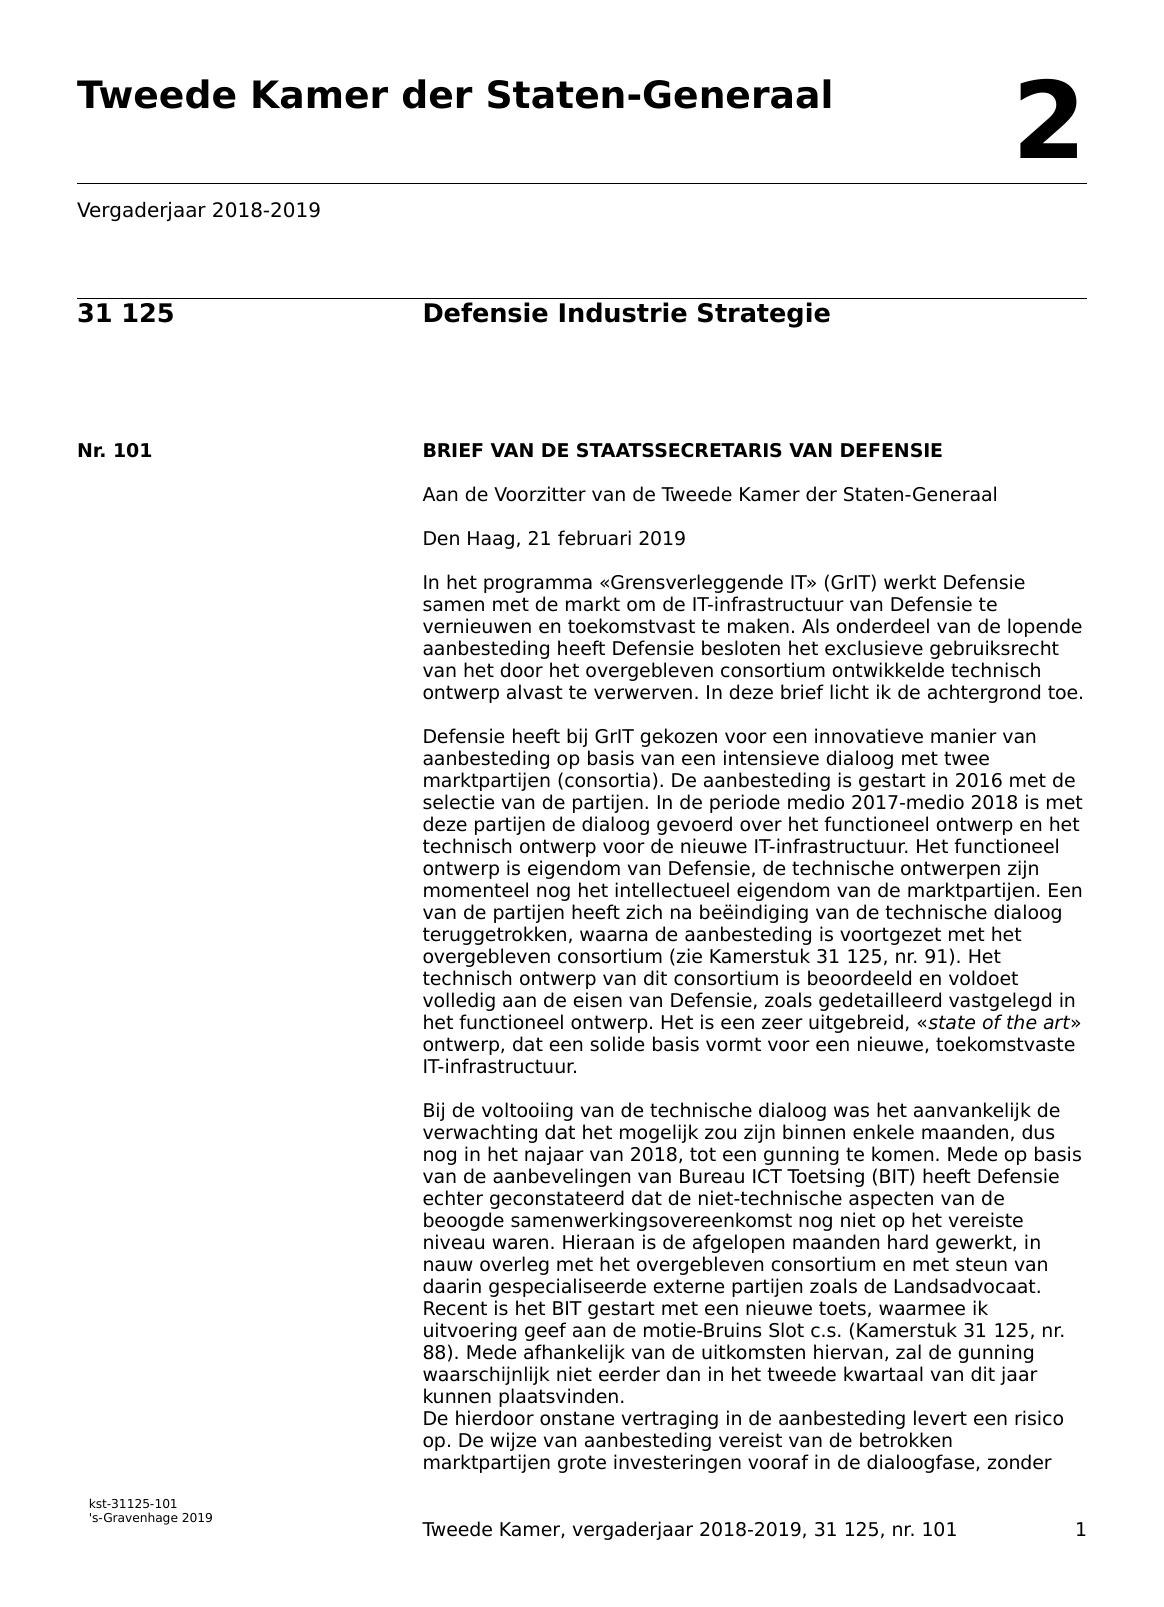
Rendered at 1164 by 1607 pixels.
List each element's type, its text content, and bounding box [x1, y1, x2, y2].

text Defensie heeft bij GrIT gekozen voor een innovatieve manier van aanbesteding op basis van een intensieve dialoog met twee marktpartijen (consortia). De aanbesteding is gestart in 2016 met de selectie van de partijen. In de periode medio 2017-medio 2018 is met deze partijen de dialoog gevoerd over het functioneel ontwerp en het technisch ontwerp voor de nieuwe IT-infrastructuur. Het functioneel ontwerp is eigendom van Defensie, de technische ontwerpen zijn momenteel nog het intellectueel eigendom van de marktpartijen. Een van de partijen heeft zich na beëindiging van de technische dialoog teruggetrokken, waarna de aanbesteding is voortgezet met het overgebleven consortium (zie Kamerstuk 31 125, nr. 91). Het technisch ontwerp van dit consortium is beoordeeld en voldoet volledig aan de eisen van Defensie, zoals gedetailleerd vastgelegd in het functioneel ontwerp. Het is een zeer uitgebreid, «state of the art» ontwerp, dat een solide basis vormt voor een nieuwe, toekomstvaste IT-infrastructuur. [422, 726, 1087, 1078]
text De hierdoor onstane vertraging in de aanbesteding levert een risico op. De wijze van aanbesteding vereist van de betrokken marktpartijen grote investeringen vooraf in de dialoogfase, zonder [422, 1408, 1087, 1474]
text Bij de voltooiing van de technische dialoog was het aanvankelijk de verwachting dat het mogelijk zou zijn binnen enkele maanden, dus nog in het najaar van 2018, tot een gunning te komen. Mede op basis van de aanbevelingen van Bureau ICT Toetsing (BIT) heeft Defensie echter geconstateerd dat de niet-technische aspecten van de beoogde samenwerkingsovereenkomst nog niet op het vereiste niveau waren. Hieraan is de afgelopen maanden hard gewerkt, in nauw overleg met het overgebleven consortium en met steun van daarin gespecialiseerde externe partijen zoals de Landsadvocaat. Recent is het BIT gestart met een nieuwe toets, waarmee ik uitvoering geef aan de motie-Bruins Slot c.s. (Kamerstuk 31 125, nr. 88). Mede afhankelijk van de uitkomsten hiervan, zal de gunning waarschijnlijk niet eerder dan in het tweede kwartaal van dit jaar kunnen plaatsvinden. [422, 1100, 1087, 1408]
table_header Tweede Kamer der Staten-Generaal [77, 59, 886, 183]
text Aan de Voorzitter van de Tweede Kamer der Staten-Generaal [422, 484, 1087, 506]
text In het programma «Grensverleggende IT» (GrIT) werkt Defensie samen met de markt om de IT-infrastructuur van Defensie te vernieuwen en toekomstvast te maken. Als onderdeel van de lopende aanbesteding heeft Defensie besloten het exclusieve gebruiksrecht van het door het overgebleven consortium ontwikkelde technisch ontwerp alvast te verwerven. In deze brief licht ik de achtergrond toe. [422, 572, 1087, 704]
text Den Haag, 21 februari 2019 [422, 528, 1087, 550]
subtitle 31 125 Defensie Industrie Strategie [77, 299, 1087, 329]
subtitle Nr. 101 BRIEF VAN DE STAATSSECRETARIS VAN DEFENSIE [77, 440, 1087, 462]
text 's-Gravenhage 2019 [88, 1511, 323, 1525]
table_header 2 [886, 59, 1087, 183]
text kst-31125-101 [88, 1497, 323, 1511]
table_cell Vergaderjaar 2018-2019 [77, 184, 1087, 298]
